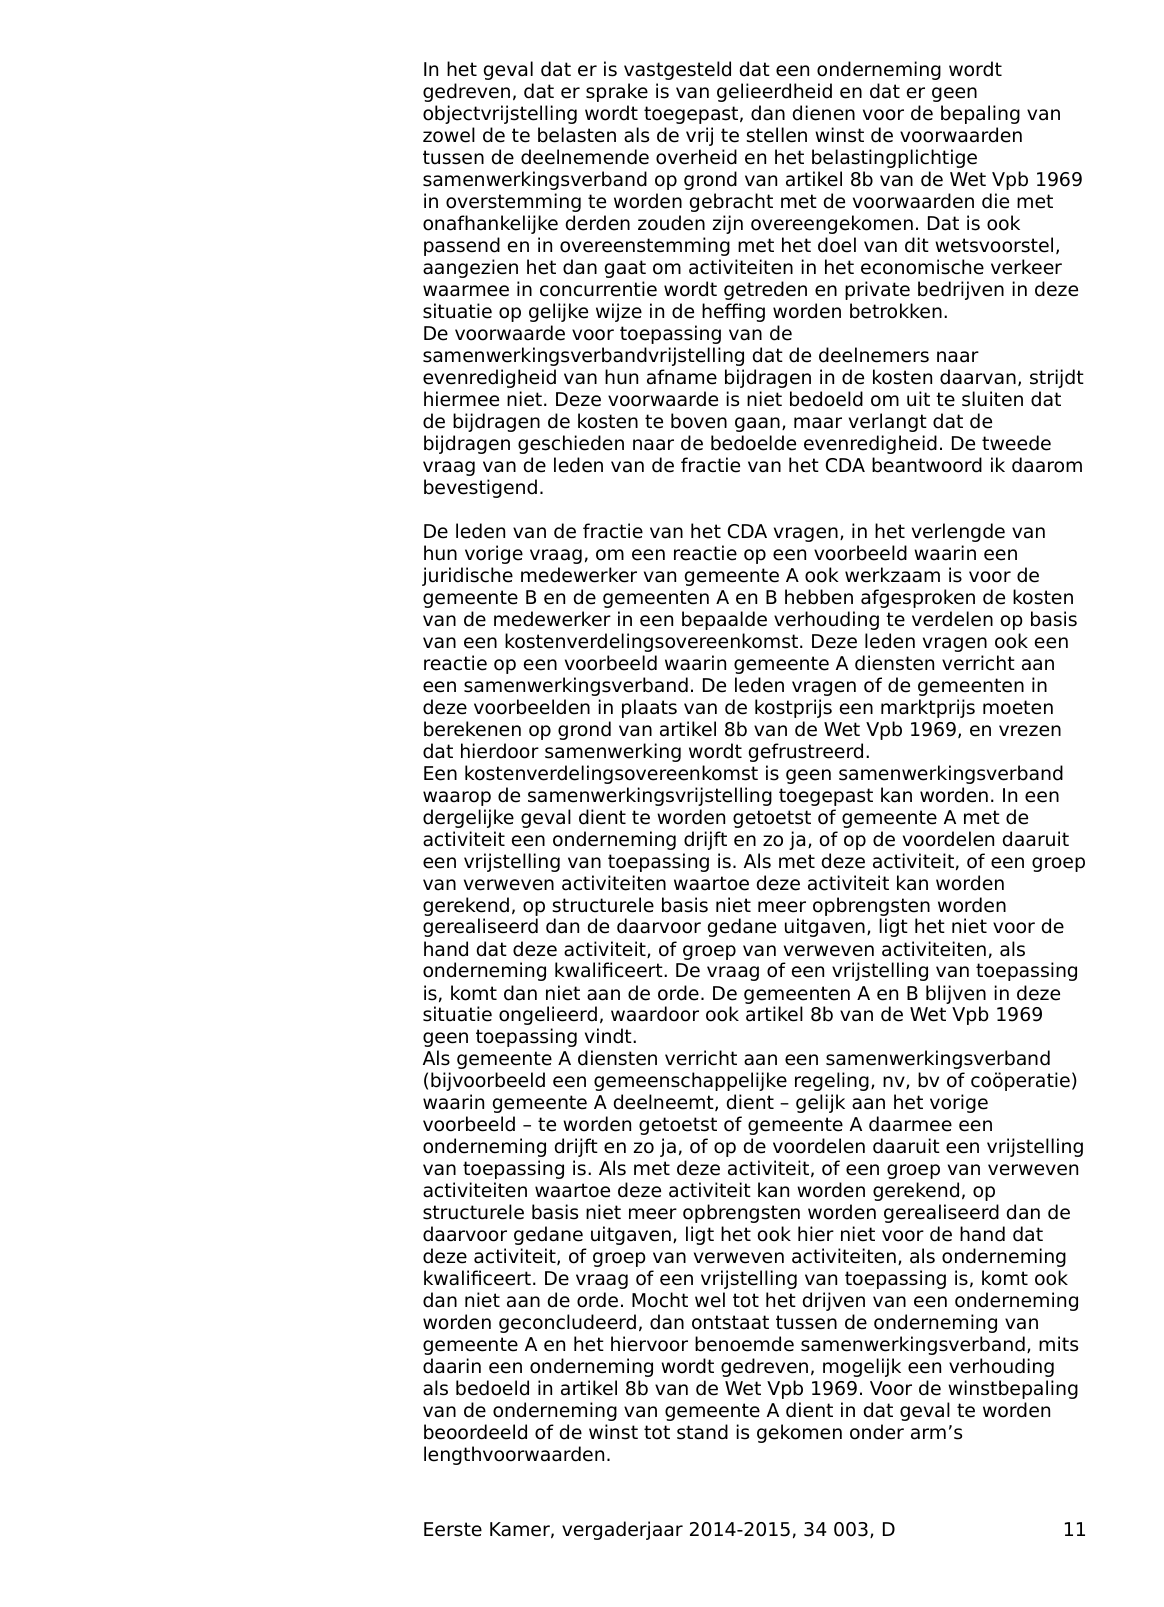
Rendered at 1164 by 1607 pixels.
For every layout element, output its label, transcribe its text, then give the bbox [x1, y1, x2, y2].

text De voorwaarde voor toepassing van de samenwerkingsverbandvrijstelling dat de deelnemers naar evenredigheid van hun afname bijdragen in de kosten daarvan, strijdt hiermee niet. Deze voorwaarde is niet bedoeld om uit te sluiten dat de bijdragen de kosten te boven gaan, maar verlangt dat de bijdragen geschieden naar de bedoelde evenredigheid. De tweede vraag van de leden van de fractie van het CDA beantwoord ik daarom bevestigend. [422, 323, 1087, 499]
text De leden van de fractie van het CDA vragen, in het verlengde van hun vorige vraag, om een reactie op een voorbeeld waarin een juridische medewerker van gemeente A ook werkzaam is voor de gemeente B en de gemeenten A en B hebben afgesproken de kosten van de medewerker in een bepaalde verhouding te verdelen op basis van een kostenverdelingsovereenkomst. Deze leden vragen ook een reactie op een voorbeeld waarin gemeente A diensten verricht aan een samenwerkingsverband. De leden vragen of de gemeenten in deze voorbeelden in plaats van de kostprijs een marktprijs moeten berekenen op grond van artikel 8b van de Wet Vpb 1969, en vrezen dat hierdoor samenwerking wordt gefrustreerd. [422, 521, 1087, 763]
text Een kostenverdelingsovereenkomst is geen samenwerkingsverband waarop de samenwerkingsvrijstelling toegepast kan worden. In een dergelijke geval dient te worden getoetst of gemeente A met de activiteit een onderneming drijft en zo ja, of op de voordelen daaruit een vrijstelling van toepassing is. Als met deze activiteit, of een groep van verweven activiteiten waartoe deze activiteit kan worden gerekend, op structurele basis niet meer opbrengsten worden gerealiseerd dan de daarvoor gedane uitgaven, ligt het niet voor de hand dat deze activiteit, of groep van verweven activiteiten, als onderneming kwalificeert. De vraag of een vrijstelling van toepassing is, komt dan niet aan de orde. De gemeenten A en B blijven in deze situatie ongelieerd, waardoor ook artikel 8b van de Wet Vpb 1969 geen toepassing vindt. [422, 763, 1087, 1048]
text In het geval dat er is vastgesteld dat een onderneming wordt gedreven, dat er sprake is van gelieerdheid en dat er geen objectvrijstelling wordt toegepast, dan dienen voor de bepaling van zowel de te belasten als de vrij te stellen winst de voorwaarden tussen de deelnemende overheid en het belastingplichtige samenwerkingsverband op grond van artikel 8b van de Wet Vpb 1969 in overstemming te worden gebracht met de voorwaarden die met onafhankelijke derden zouden zijn overeengekomen. Dat is ook passend en in overeenstemming met het doel van dit wetsvoorstel, aangezien het dan gaat om activiteiten in het economische verkeer waarmee in concurrentie wordt getreden en private bedrijven in deze situatie op gelijke wijze in de heffing worden betrokken. [422, 59, 1087, 323]
text Als gemeente A diensten verricht aan een samenwerkingsverband (bijvoorbeeld een gemeenschappelijke regeling, nv, bv of coöperatie) waarin gemeente A deelneemt, dient – gelijk aan het vorige voorbeeld – te worden getoetst of gemeente A daarmee een onderneming drijft en zo ja, of op de voordelen daaruit een vrijstelling van toepassing is. Als met deze activiteit, of een groep van verweven activiteiten waartoe deze activiteit kan worden gerekend, op structurele basis niet meer opbrengsten worden gerealiseerd dan de daarvoor gedane uitgaven, ligt het ook hier niet voor de hand dat deze activiteit, of groep van verweven activiteiten, als onderneming kwalificeert. De vraag of een vrijstelling van toepassing is, komt ook dan niet aan de orde. Mocht wel tot het drijven van een onderneming worden geconcludeerd, dan ontstaat tussen de onderneming van gemeente A en het hiervoor benoemde samenwerkingsverband, mits daarin een onderneming wordt gedreven, mogelijk een verhouding als bedoeld in artikel 8b van de Wet Vpb 1969. Voor de winstbepaling van de onderneming van gemeente A dient in dat geval te worden beoordeeld of de winst tot stand is gekomen onder arm’s lengthvoorwaarden. [422, 1048, 1087, 1466]
